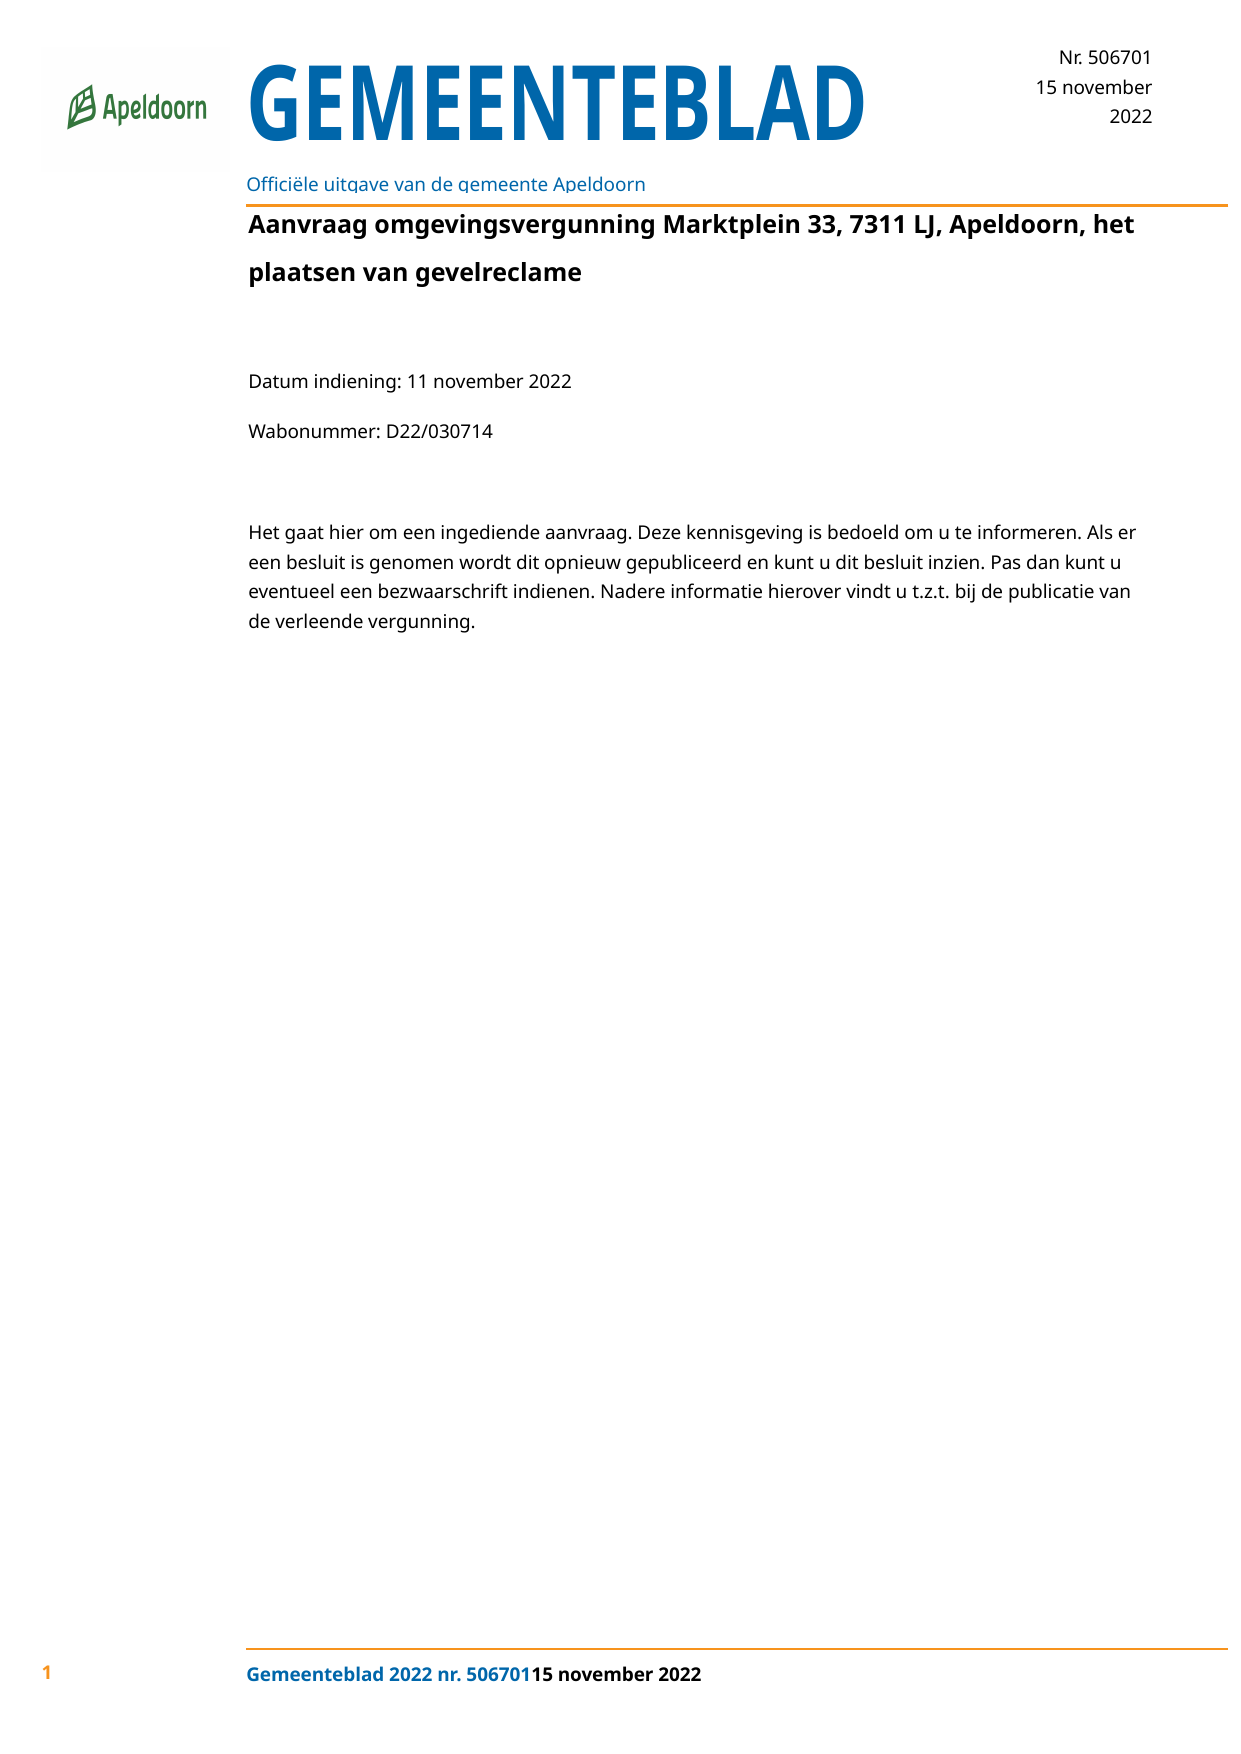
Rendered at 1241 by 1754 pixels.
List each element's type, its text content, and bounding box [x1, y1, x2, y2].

text Het gaat hier om een ingediende aanvraag. Deze kennisgeving is bedoeld om u te informeren. Als er een besluit is genomen wordt dit opnieuw gepubliceerd en kunt u dit besluit inzien. Pas dan kunt u eventueel een bezwaarschrift indienen. Nadere informatie hierover vindt u t.z.t. bij de publicatie van de verleende vergunning. [248, 519, 1152, 634]
picture [41, 47, 231, 172]
text Datum indiening: 11 november 2022 [248, 368, 1152, 394]
text Aanvraag omgevingsvergunning Marktplein 33, 7311 LJ, Apeldoorn, het plaatsen van gevelreclame [248, 207, 1152, 288]
text Wabonummer: D22/030714 [248, 419, 1152, 444]
